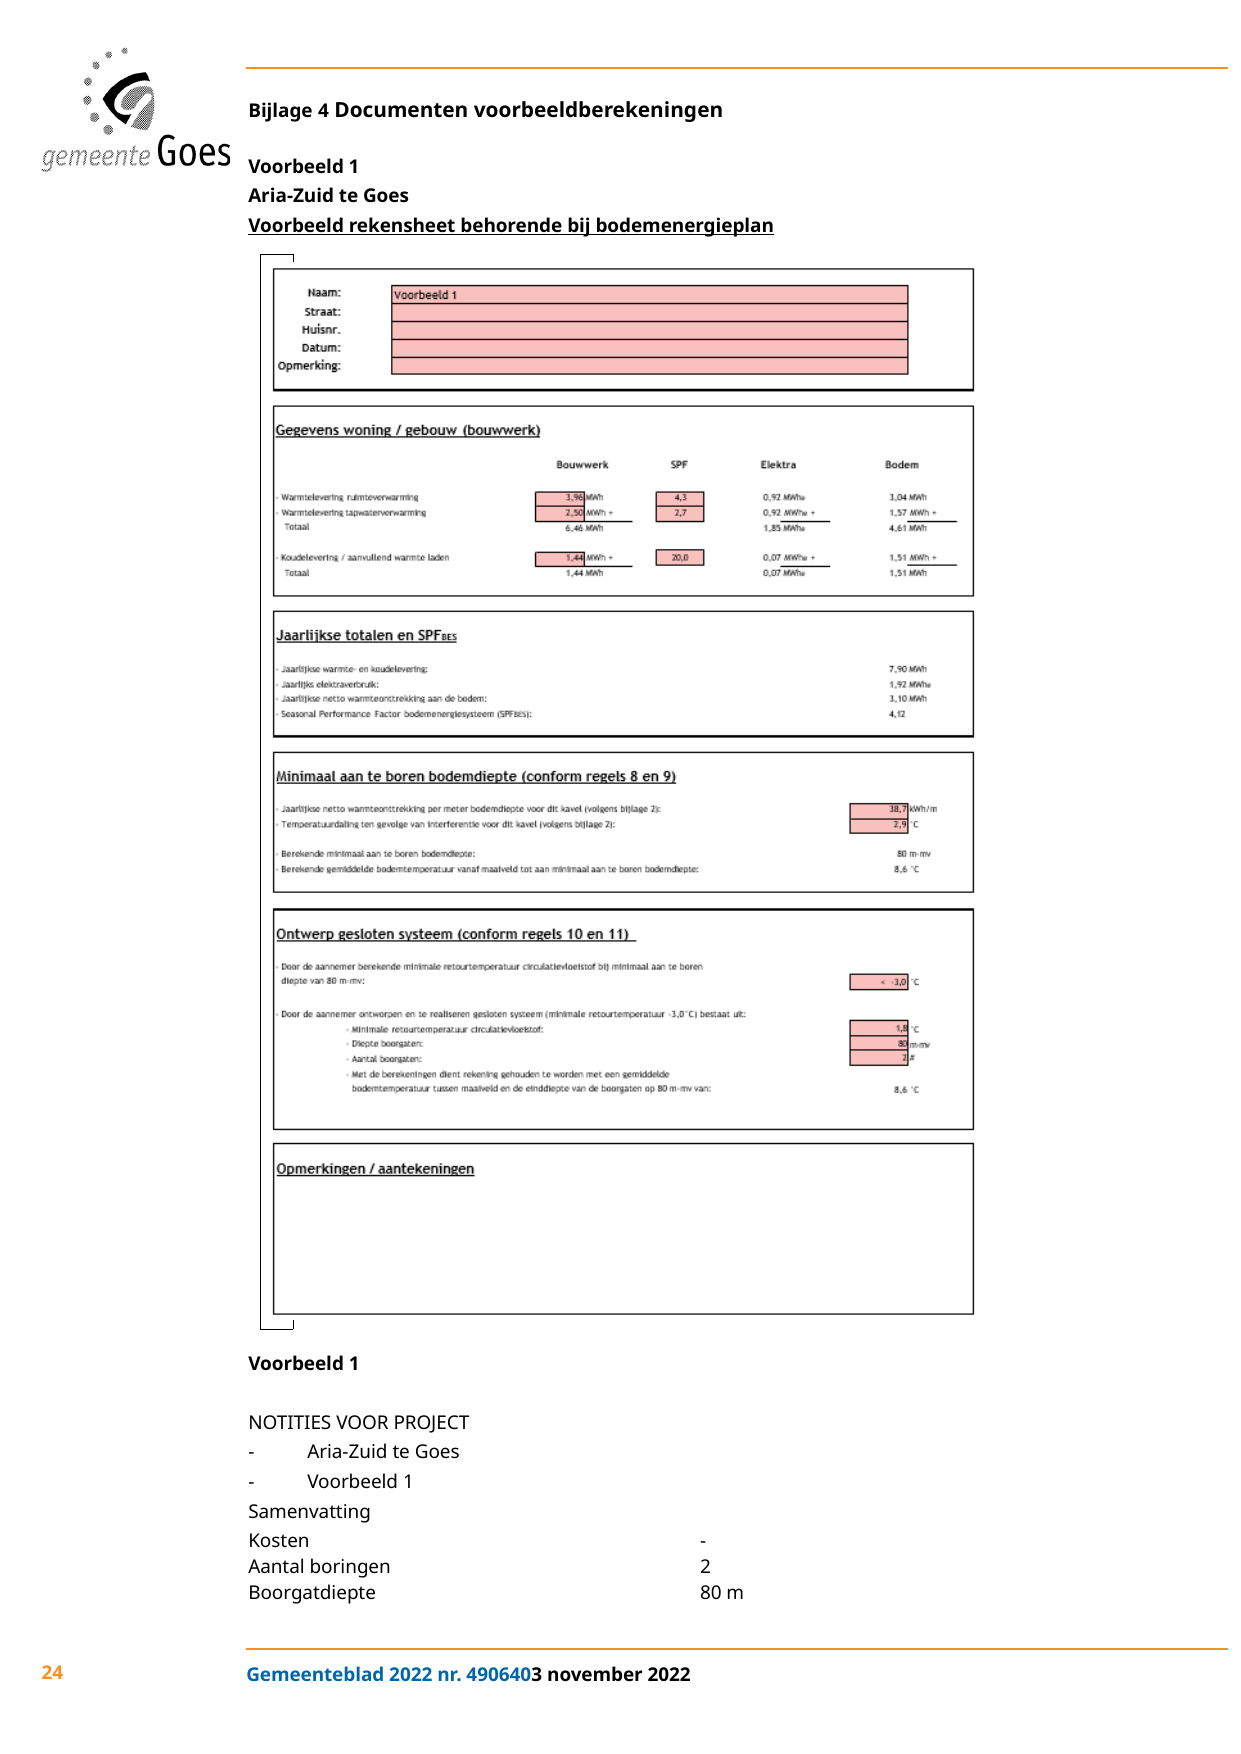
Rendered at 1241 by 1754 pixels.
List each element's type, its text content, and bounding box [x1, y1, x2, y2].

picture [268, 262, 978, 1320]
text NOTITIES VOOR PROJECT [248, 1409, 1152, 1435]
table_header - [700, 1528, 1152, 1553]
picture [41, 47, 231, 172]
table_cell 2 [700, 1553, 1152, 1579]
text Samenvatting [248, 1498, 1152, 1523]
table_cell Boorgatdiepte [248, 1579, 700, 1605]
table_cell 80 m [700, 1579, 1152, 1605]
text Aria-Zuid te Goes [248, 182, 1152, 208]
text Voorbeeld rekensheet behorende bij bodemenergieplan [248, 212, 1152, 238]
table_cell Aantal boringen [248, 1553, 700, 1579]
text Voorbeeld 1 [248, 153, 1152, 179]
text Bijlage 4 Documenten voorbeeldberekeningen [248, 95, 1152, 123]
list Aria-Zuid te Goes [248, 1439, 1152, 1464]
table_header Kosten [248, 1528, 700, 1553]
list Voorbeeld 1 [248, 1468, 1152, 1494]
text Voorbeeld 1 [248, 1350, 1152, 1376]
